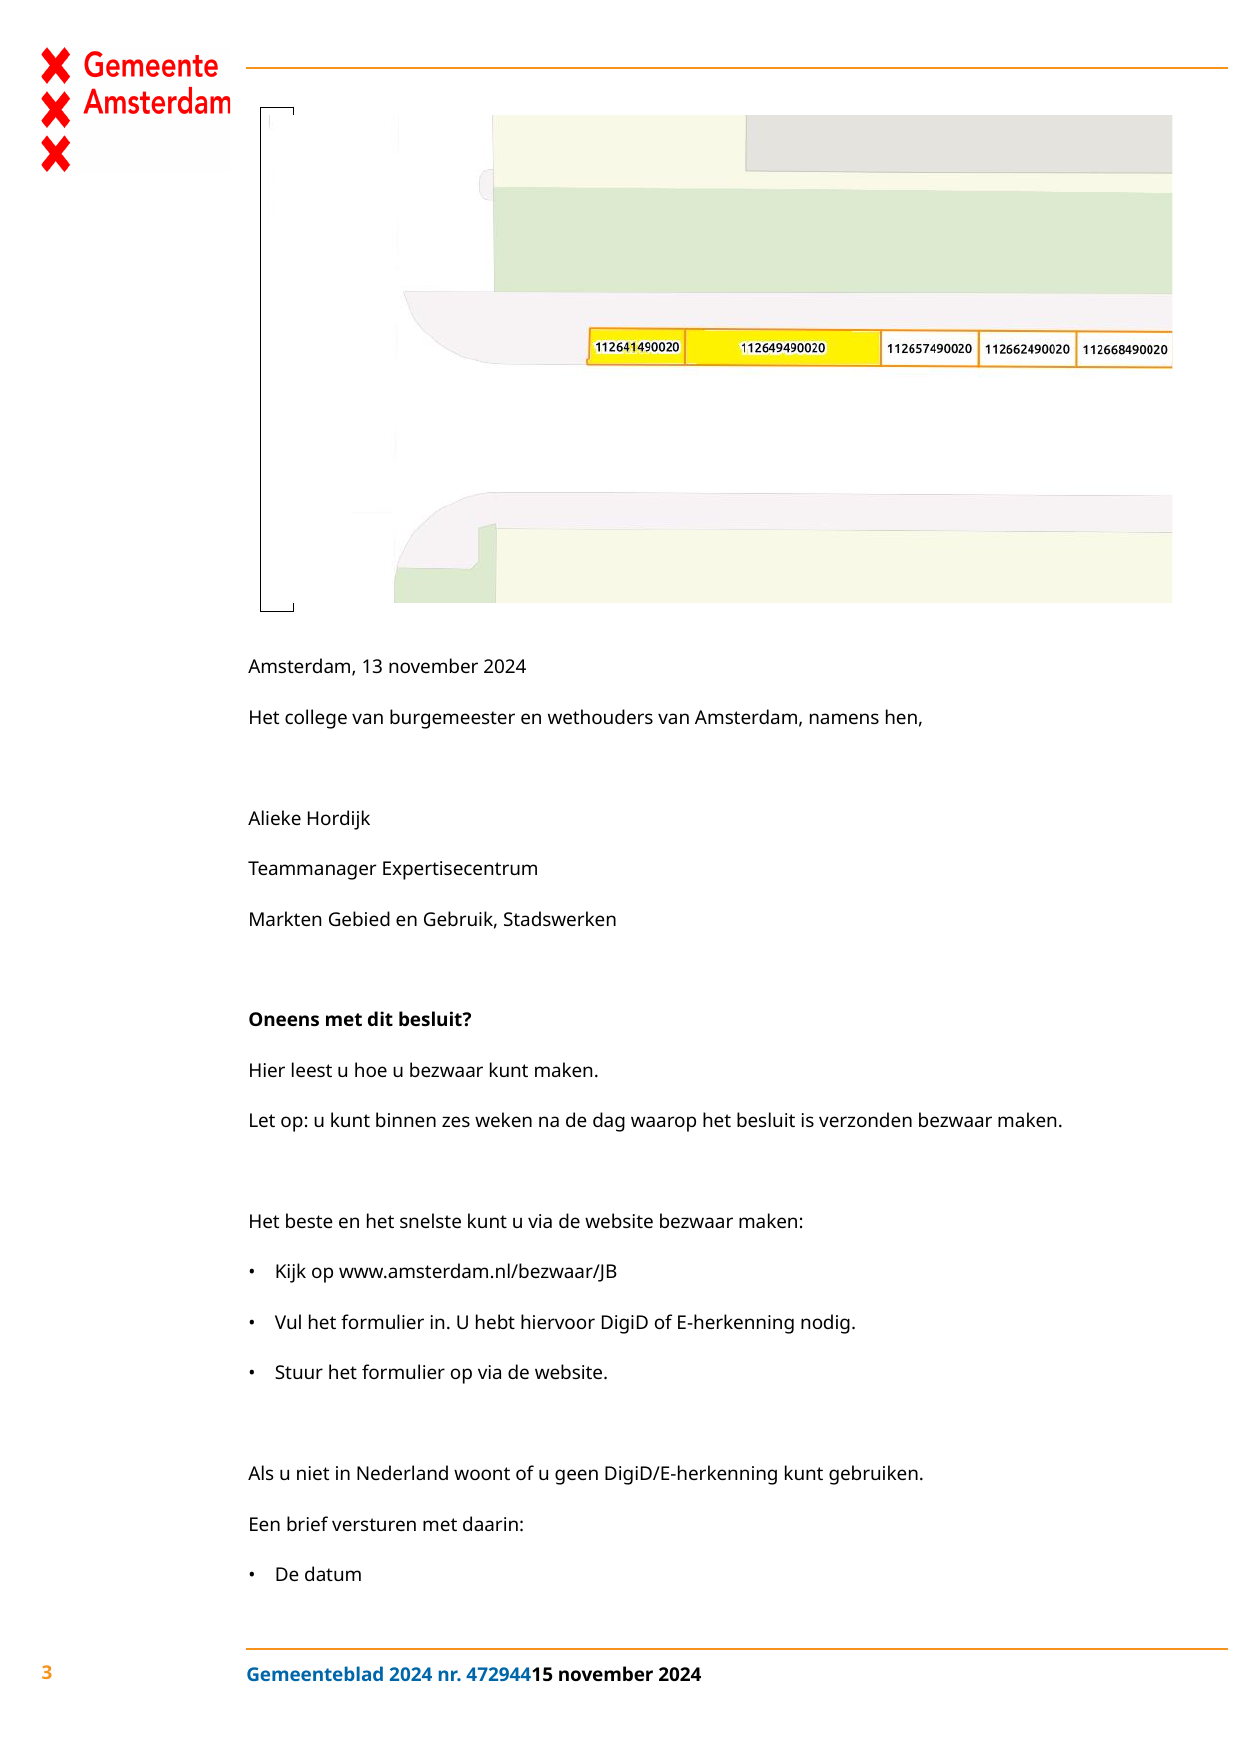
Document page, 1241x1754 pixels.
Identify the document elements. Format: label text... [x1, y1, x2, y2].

picture [268, 115, 1173, 603]
text Oneens met dit besluit? [248, 1007, 1152, 1032]
text Teammanager Expertisecentrum [248, 855, 1152, 881]
text Het beste en het snelste kunt u via de website bezwaar maken: [248, 1208, 1152, 1234]
picture [41, 47, 231, 172]
text Het college van burgemeester en wethouders van Amsterdam, namens hen, [248, 704, 1152, 730]
text Let op: u kunt binnen zes weken na de dag waarop het besluit is verzonden bezwaar maken. [248, 1107, 1152, 1133]
text Amsterdam, 13 november 2024 [248, 654, 1152, 679]
text Markten Gebied en Gebruik, Stadswerken [248, 906, 1152, 932]
text Hier leest u hoe u bezwaar kunt maken. [248, 1057, 1152, 1083]
text • Kijk op www.amsterdam.nl/bezwaar/JB [248, 1259, 1152, 1284]
text Een brief versturen met daarin: [248, 1511, 1152, 1537]
text Als u niet in Nederland woont of u geen DigiD/E-herkenning kunt gebruiken. [248, 1460, 1152, 1486]
text • Stuur het formulier op via de website. [248, 1359, 1152, 1385]
text Alieke Hordijk [248, 805, 1152, 831]
text • De datum [248, 1561, 1152, 1587]
text • Vul het formulier in. U hebt hiervoor DigiD of E-herkenning nodig. [248, 1309, 1152, 1335]
